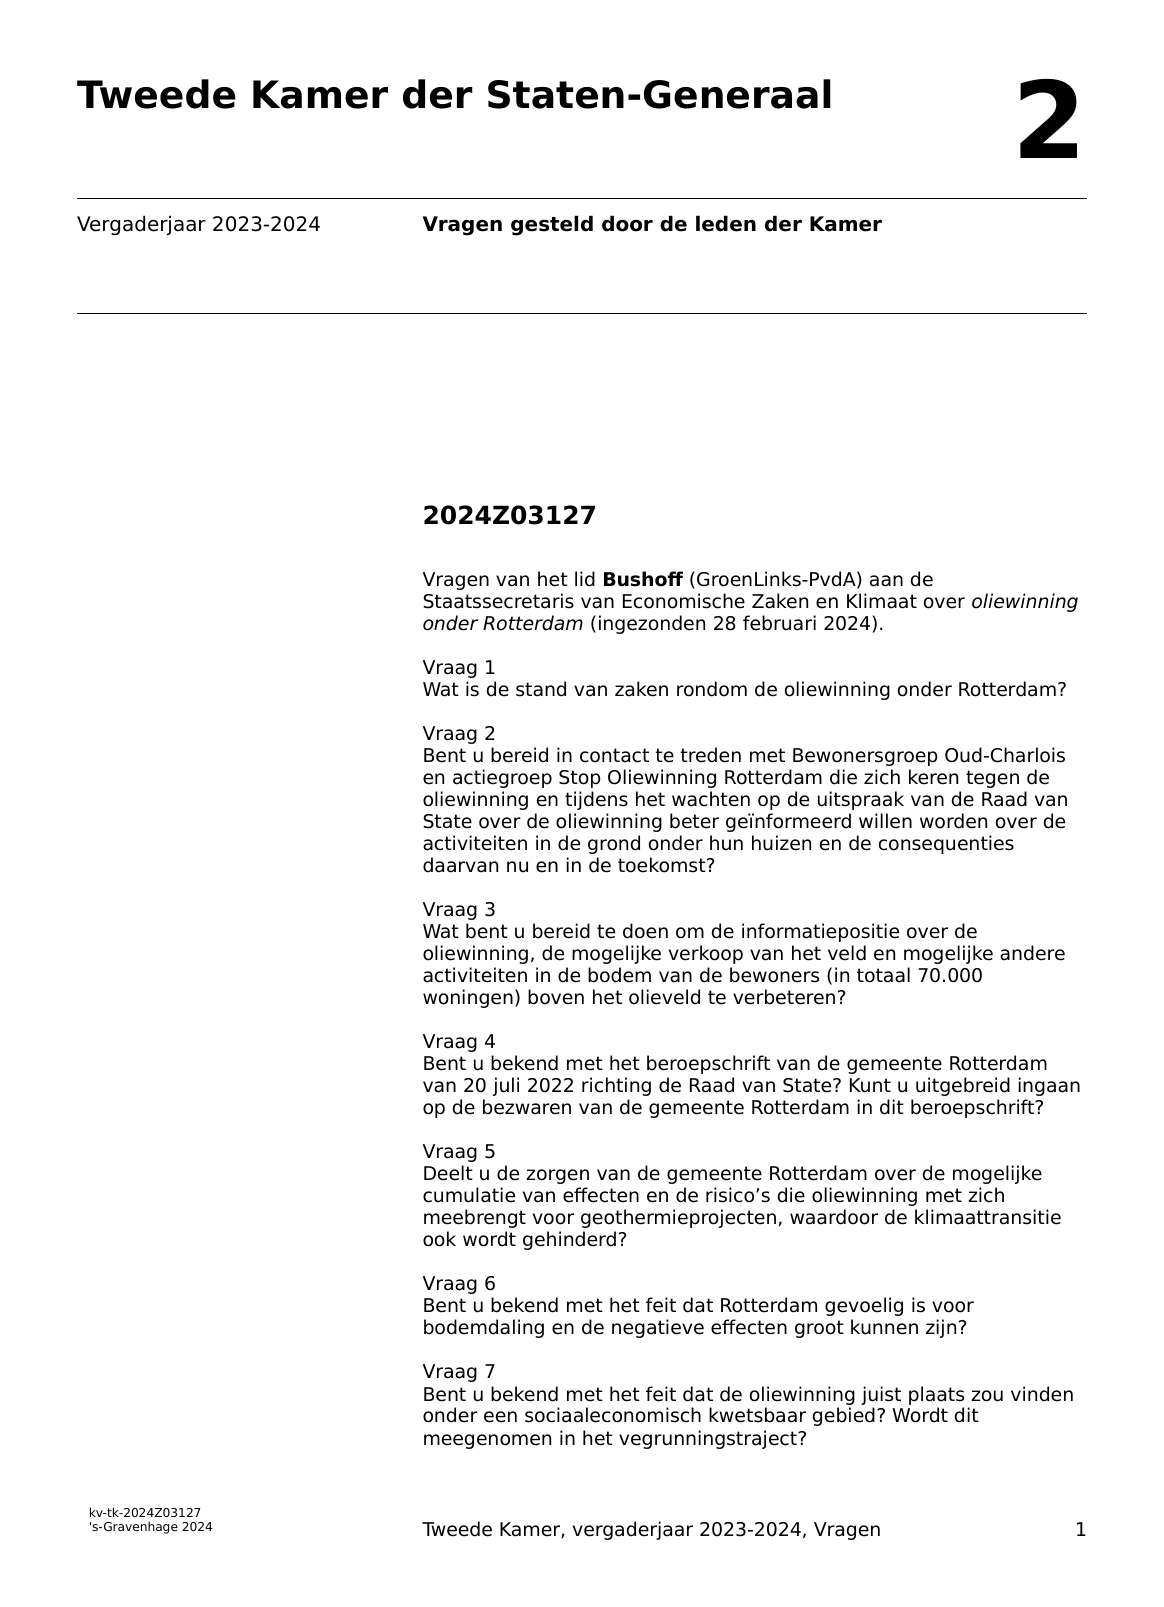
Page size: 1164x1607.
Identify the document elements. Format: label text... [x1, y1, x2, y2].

text kv-tk-2024Z03127 [88, 1506, 323, 1520]
table_cell Vragen gesteld door de leden der Kamer [422, 199, 1087, 313]
text Vraag 7 [422, 1361, 1087, 1383]
table_header 2 [886, 59, 1087, 198]
text Vragen van het lid Bushoff (GroenLinks-PvdA) aan de Staatssecretaris van Economische Zaken en Klimaat over oliewinning onder Rotterdam (ingezonden 28 februari 2024). [422, 569, 1087, 635]
text 's-Gravenhage 2024 [88, 1520, 323, 1534]
text Vraag 5 [422, 1141, 1087, 1163]
text 2024Z03127 [422, 501, 1087, 531]
text Bent u bekend met het feit dat Rotterdam gevoelig is voor bodemdaling en de negatieve effecten groot kunnen zijn? [422, 1295, 1087, 1339]
text Wat is de stand van zaken rondom de oliewinning onder Rotterdam? [422, 679, 1087, 701]
text Bent u bereid in contact te treden met Bewonersgroep Oud-Charlois en actiegroep Stop Oliewinning Rotterdam die zich keren tegen de oliewinning en tijdens het wachten op de uitspraak van de Raad van State over de oliewinning beter geïnformeerd willen worden over de activiteiten in de grond onder hun huizen en de consequenties daarvan nu en in de toekomst? [422, 745, 1087, 877]
table_cell Vergaderjaar 2023-2024 [77, 199, 422, 313]
table_header Tweede Kamer der Staten-Generaal [77, 59, 886, 198]
text Vraag 6 [422, 1273, 1087, 1295]
text Bent u bekend met het beroepschrift van de gemeente Rotterdam van 20 juli 2022 richting de Raad van State? Kunt u uitgebreid ingaan op de bezwaren van de gemeente Rotterdam in dit beroepschrift? [422, 1053, 1087, 1119]
text Vraag 3 [422, 899, 1087, 921]
text Vraag 2 [422, 723, 1087, 745]
text Bent u bekend met het feit dat de oliewinning juist plaats zou vinden onder een sociaaleconomisch kwetsbaar gebied? Wordt dit meegenomen in het vegrunningstraject? [422, 1383, 1087, 1449]
text Vraag 1 [422, 657, 1087, 679]
text Wat bent u bereid te doen om de informatiepositie over de oliewinning, de mogelijke verkoop van het veld en mogelijke andere activiteiten in de bodem van de bewoners (in totaal 70.000 woningen) boven het olieveld te verbeteren? [422, 921, 1087, 1009]
text Vraag 4 [422, 1031, 1087, 1053]
text Deelt u de zorgen van de gemeente Rotterdam over de mogelijke cumulatie van effecten en de risico’s die oliewinning met zich meebrengt voor geothermieprojecten, waardoor de klimaattransitie ook wordt gehinderd? [422, 1163, 1087, 1251]
